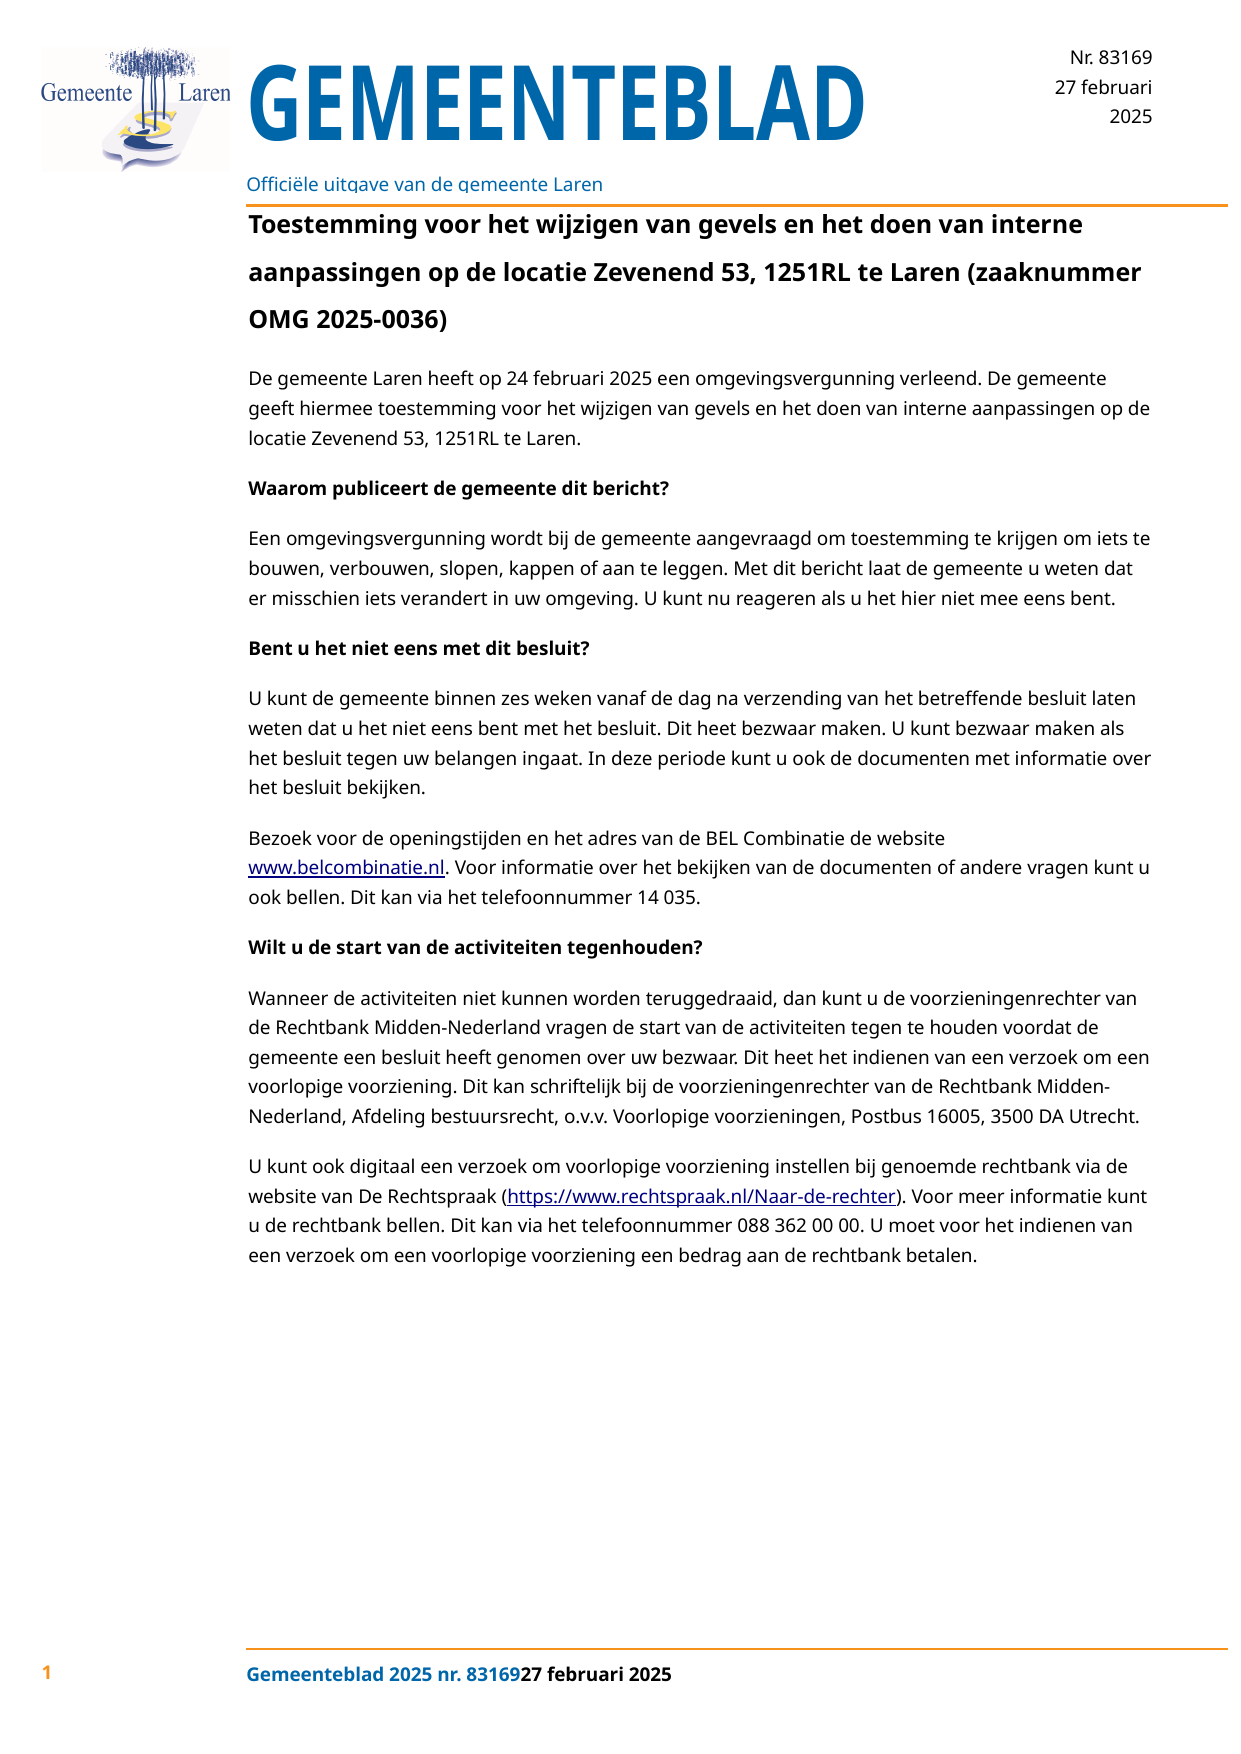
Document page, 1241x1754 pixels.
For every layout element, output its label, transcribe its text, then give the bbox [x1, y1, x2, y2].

picture [41, 47, 231, 172]
text Wilt u de start van de activiteiten tegenhouden? [248, 934, 1152, 960]
text Waarom publiceert de gemeente dit bericht? [248, 475, 1152, 501]
text Bezoek voor de openingstijden en het adres van de BEL Combinatie de website www.belcombinatie.nl. Voor informatie over het bekijken van de documenten of andere vragen kunt u ook bellen. Dit kan via het telefoonnummer 14 035. [248, 825, 1152, 909]
text Een omgevingsvergunning wordt bij de gemeente aangevraagd om toestemming te krijgen om iets te bouwen, verbouwen, slopen, kappen of aan te leggen. Met dit bericht laat de gemeente u weten dat er misschien iets verandert in uw omgeving. U kunt nu reageren als u het hier niet mee eens bent. [248, 526, 1152, 610]
text De gemeente Laren heeft op 24 februari 2025 een omgevingsvergunning verleend. De gemeente geeft hiermee toestemming voor het wijzigen van gevels en het doen van interne aanpassingen op de locatie Zevenend 53, 1251RL te Laren. [248, 366, 1152, 450]
text U kunt ook digitaal een verzoek om voorlopige voorziening instellen bij genoemde rechtbank via de website van De Rechtspraak (https://www.rechtspraak.nl/Naar-de-rechter). Voor meer informatie kunt u de rechtbank bellen. Dit kan via het telefoonnummer 088 362 00 00. U moet voor het indienen van een verzoek om een voorlopige voorziening een bedrag aan de rechtbank betalen. [248, 1153, 1152, 1268]
text Wanneer de activiteiten niet kunnen worden teruggedraaid, dan kunt u de voorzieningenrechter van de Rechtbank Midden-Nederland vragen de start van de activiteiten tegen te houden voordat de gemeente een besluit heeft genomen over uw bezwaar. Dit heet het indienen van een verzoek om een voorlopige voorziening. Dit kan schriftelijk bij de voorzieningenrechter van de Rechtbank Midden-Nederland, Afdeling bestuursrecht, o.v.v. Voorlopige voorzieningen, Postbus 16005, 3500 DA Utrecht. [248, 985, 1152, 1129]
text Bent u het niet eens met dit besluit? [248, 635, 1152, 661]
text Toestemming voor het wijzigen van gevels en het doen van interne aanpassingen op de locatie Zevenend 53, 1251RL te Laren (zaaknummer OMG 2025-0036) [248, 207, 1152, 336]
text U kunt de gemeente binnen zes weken vanaf de dag na verzending van het betreffende besluit laten weten dat u het niet eens bent met het besluit. Dit heet bezwaar maken. U kunt bezwaar maken als het besluit tegen uw belangen ingaat. In deze periode kunt u ook de documenten met informatie over het besluit bekijken. [248, 686, 1152, 800]
